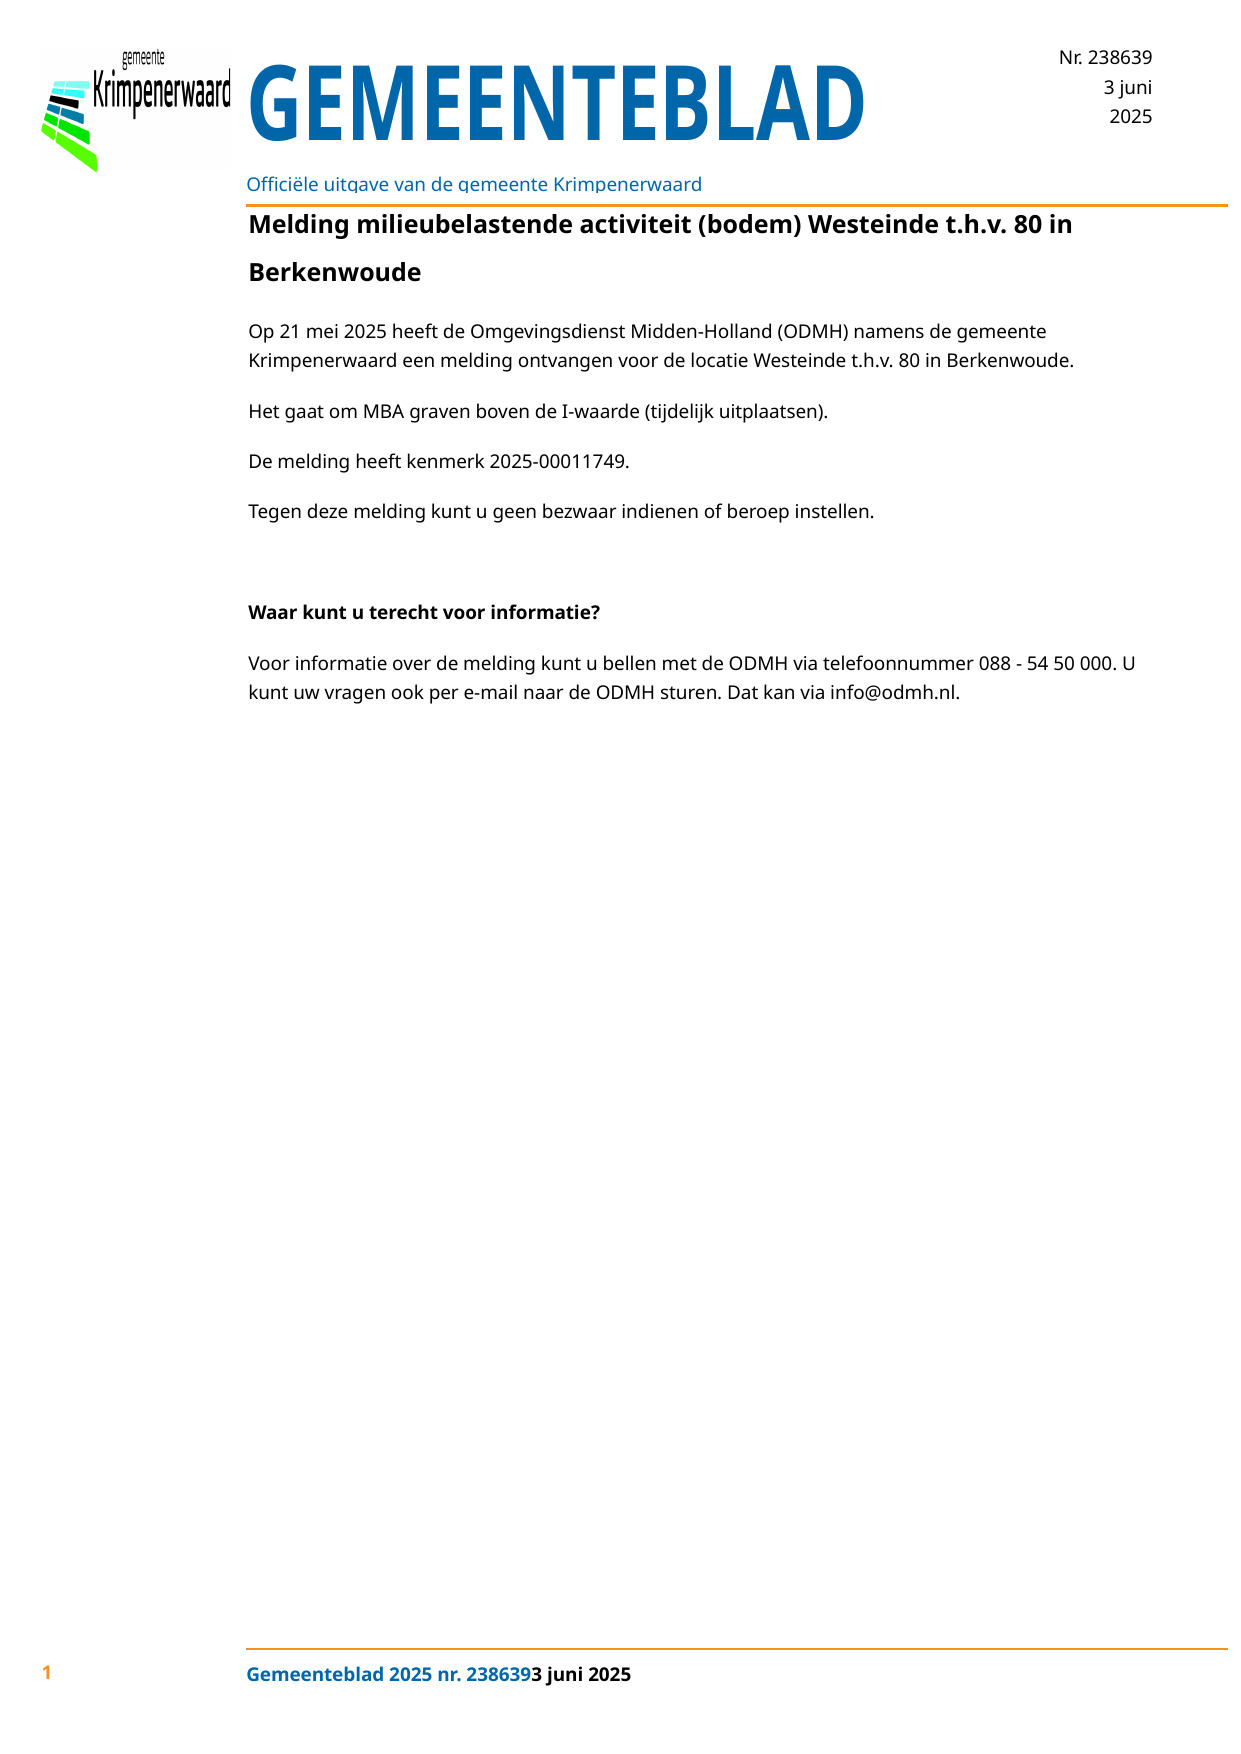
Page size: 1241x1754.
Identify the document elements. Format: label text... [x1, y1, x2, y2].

text Voor informatie over de melding kunt u bellen met de ODMH via telefoonnummer 088 - 54 50 000. U kunt uw vragen ook per e-mail naar de ODMH sturen. Dat kan via info@odmh.nl. [248, 650, 1152, 705]
text Tegen deze melding kunt u geen bezwaar indienen of beroep instellen. [248, 499, 1152, 524]
text De melding heeft kenmerk 2025-00011749. [248, 448, 1152, 474]
text Melding milieubelastende activiteit (bodem) Westeinde t.h.v. 80 in Berkenwoude [248, 207, 1152, 288]
picture [41, 47, 231, 172]
text Het gaat om MBA graven boven de I-waarde (tijdelijk uitplaatsen). [248, 398, 1152, 424]
text Op 21 mei 2025 heeft de Omgevingsdienst Midden-Holland (ODMH) namens de gemeente Krimpenerwaard een melding ontvangen voor de locatie Westeinde t.h.v. 80 in Berkenwoude. [248, 318, 1152, 373]
text Waar kunt u terecht voor informatie? [248, 599, 1152, 625]
